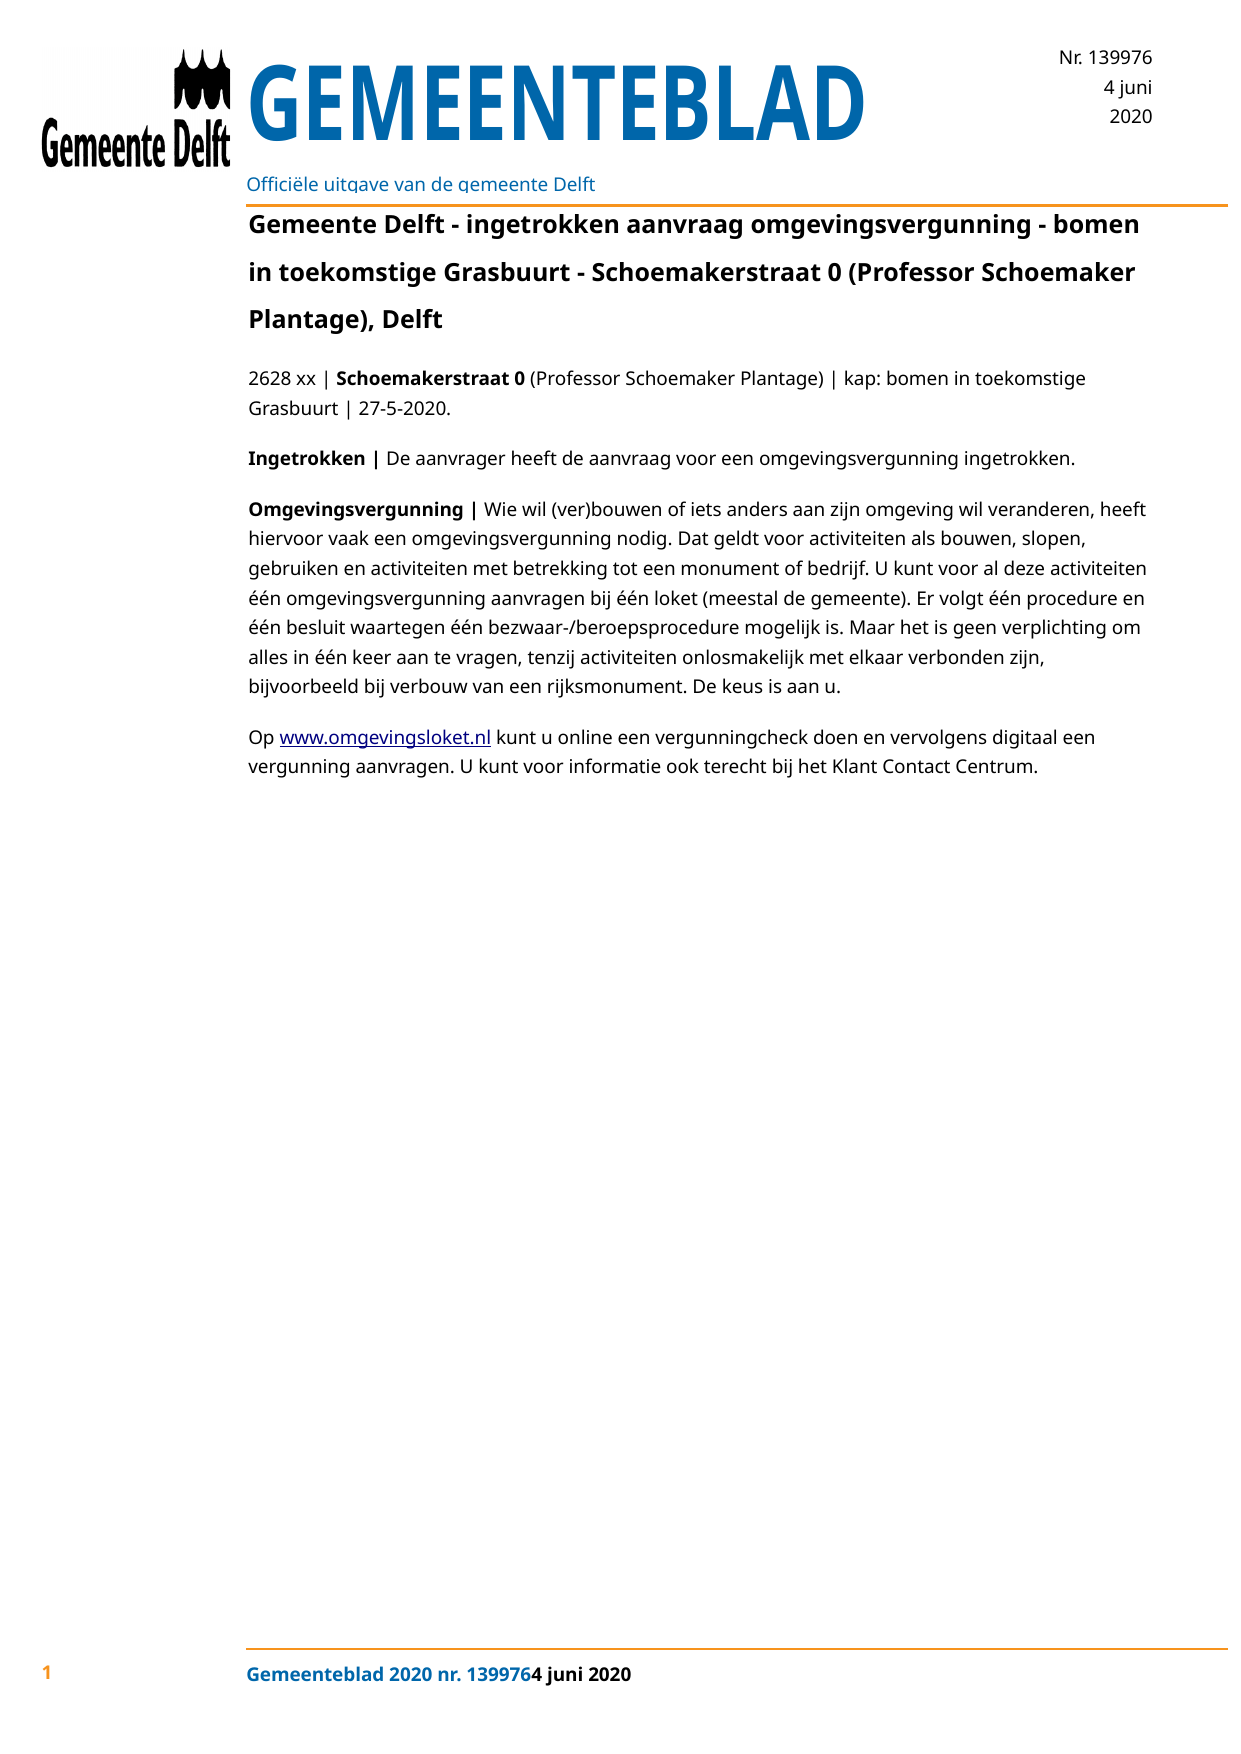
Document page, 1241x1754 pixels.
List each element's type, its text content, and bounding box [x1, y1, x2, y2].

text Gemeente Delft - ingetrokken aanvraag omgevingsvergunning - bomen in toekomstige Grasbuurt - Schoemakerstraat 0 (Professor Schoemaker Plantage), Delft [248, 207, 1152, 336]
text 2628 xx | Schoemakerstraat 0 (Professor Schoemaker Plantage) | kap: bomen in toekomstige Grasbuurt | 27-5-2020. [248, 366, 1152, 421]
text Ingetrokken | De aanvrager heeft de aanvraag voor een omgevingsvergunning ingetrokken. [248, 446, 1152, 471]
text Omgevingsvergunning | Wie wil (ver)bouwen of iets anders aan zijn omgeving wil veranderen, heeft hiervoor vaak een omgevingsvergunning nodig. Dat geldt voor activiteiten als bouwen, slopen, gebruiken en activiteiten met betrekking tot een monument of bedrijf. U kunt voor al deze activiteiten één omgevingsvergunning aanvragen bij één loket (meestal de gemeente). Er volgt één procedure en één besluit waartegen één bezwaar-/beroepsprocedure mogelijk is. Maar het is geen verplichting om alles in één keer aan te vragen, tenzij activiteiten onlosmakelijk met elkaar verbonden zijn, bijvoorbeeld bij verbouw van een rijksmonument. De keus is aan u. [248, 496, 1152, 699]
text Op www.omgevingsloket.nl kunt u online een vergunningcheck doen en vervolgens digitaal een vergunning aanvragen. U kunt voor informatie ook terecht bij het Klant Contact Centrum. [248, 724, 1152, 779]
picture [41, 47, 231, 172]
